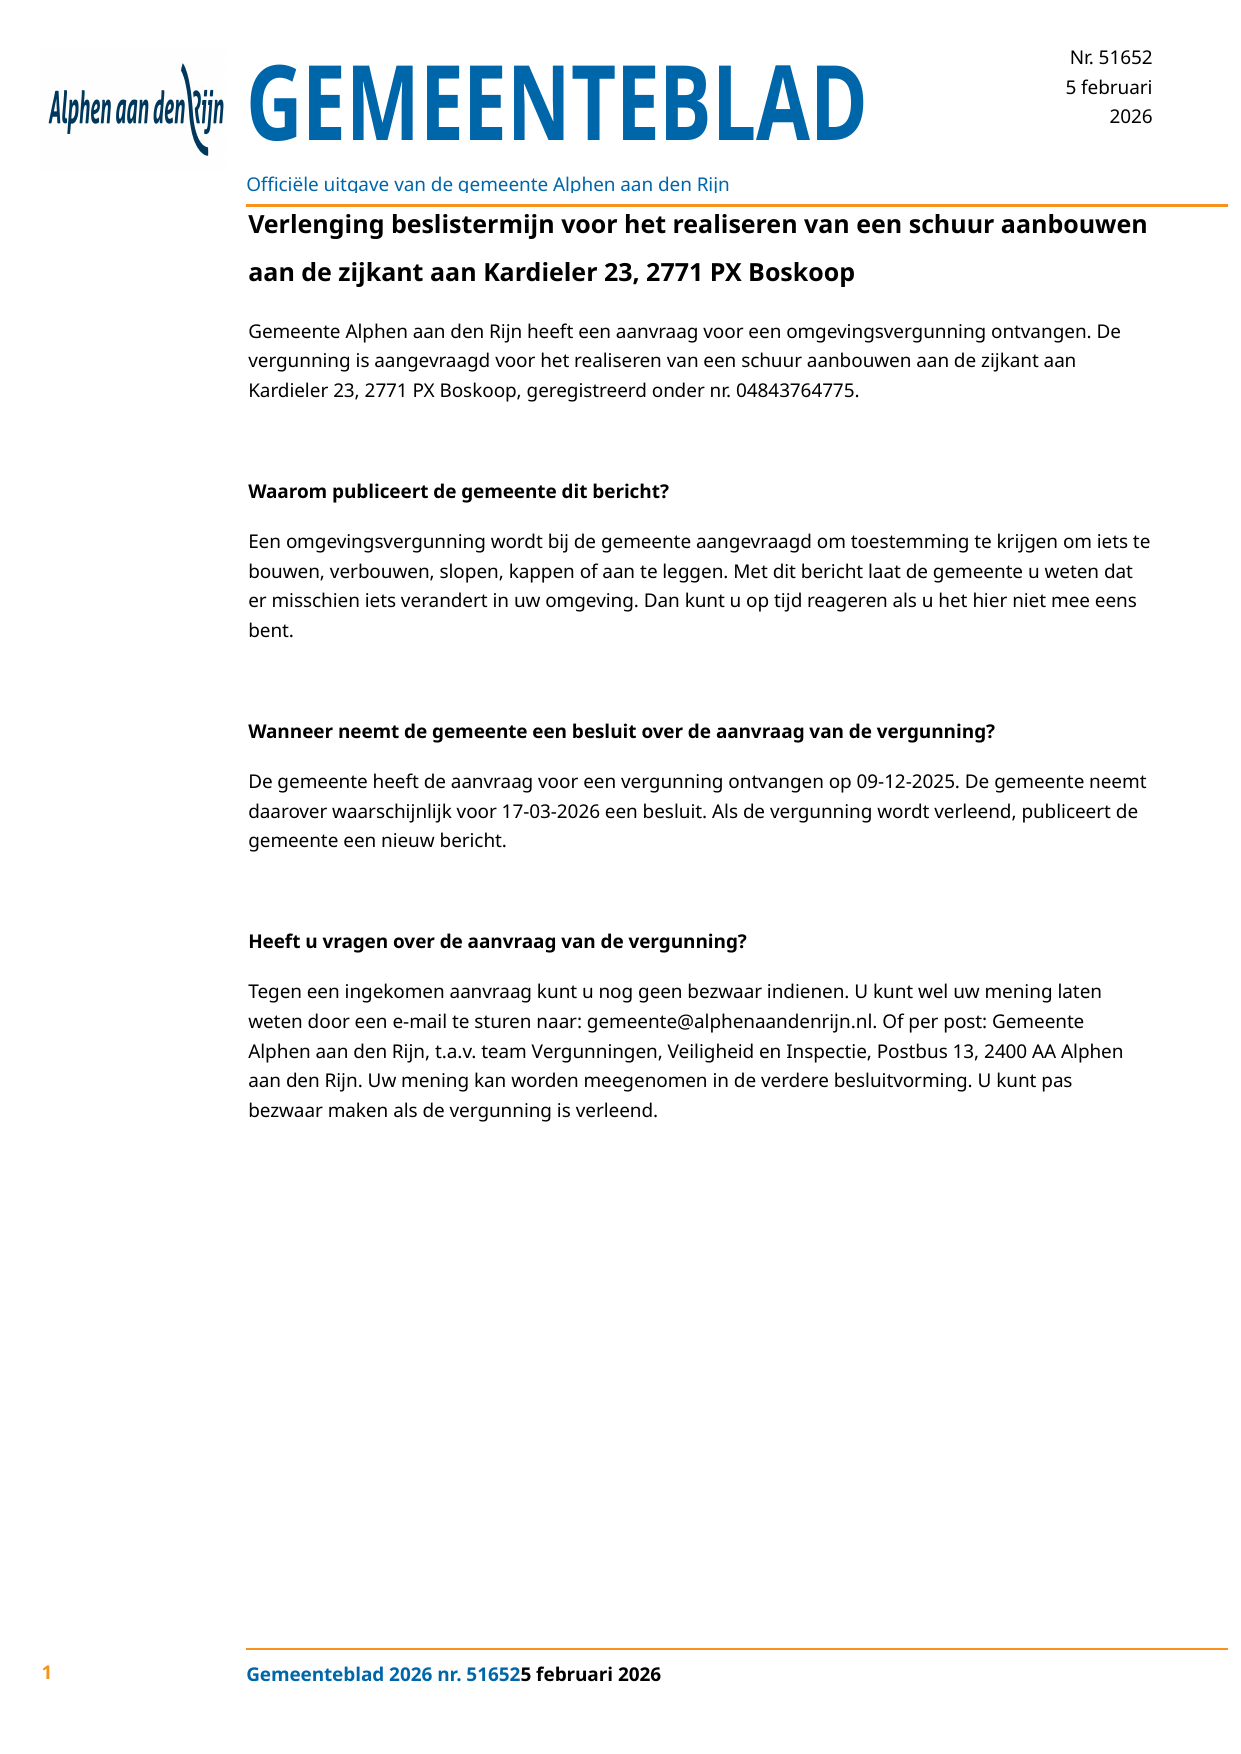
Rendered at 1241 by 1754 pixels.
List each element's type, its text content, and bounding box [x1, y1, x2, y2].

text Wanneer neemt de gemeente een besluit over de aanvraag van de vergunning? [248, 718, 1152, 744]
text Waarom publiceert de gemeente dit bericht? [248, 478, 1152, 504]
text Gemeente Alphen aan den Rijn heeft een aanvraag voor een omgevingsvergunning ontvangen. De vergunning is aangevraagd voor het realiseren van een schuur aanbouwen aan de zijkant aan Kardieler 23, 2771 PX Boskoop, geregistreerd onder nr. 04843764775. [248, 318, 1152, 403]
text Een omgevingsvergunning wordt bij de gemeente aangevraagd om toestemming te krijgen om iets te bouwen, verbouwen, slopen, kappen of aan te leggen. Met dit bericht laat de gemeente u weten dat er misschien iets verandert in uw omgeving. Dan kunt u op tijd reageren als u het hier niet mee eens bent. [248, 528, 1152, 643]
text Heeft u vragen over de aanvraag van de vergunning? [248, 928, 1152, 954]
text De gemeente heeft de aanvraag voor een vergunning ontvangen op 09-12-2025. De gemeente neemt daarover waarschijnlijk voor 17-03-2026 een besluit. Als de vergunning wordt verleend, publiceert de gemeente een nieuw bericht. [248, 768, 1152, 853]
picture [41, 47, 231, 172]
text Tegen een ingekomen aanvraag kunt u nog geen bezwaar indienen. U kunt wel uw mening laten weten door een e-mail te sturen naar: gemeente@alphenaandenrijn.nl. Of per post: Gemeente Alphen aan den Rijn, t.a.v. team Vergunningen, Veiligheid en Inspectie, Postbus 13, 2400 AA Alphen aan den Rijn. Uw mening kan worden meegenomen in de verdere besluitvorming. U kunt pas bezwaar maken als de vergunning is verleend. [248, 979, 1152, 1123]
text Verlenging beslistermijn voor het realiseren van een schuur aanbouwen aan de zijkant aan Kardieler 23, 2771 PX Boskoop [248, 207, 1152, 288]
